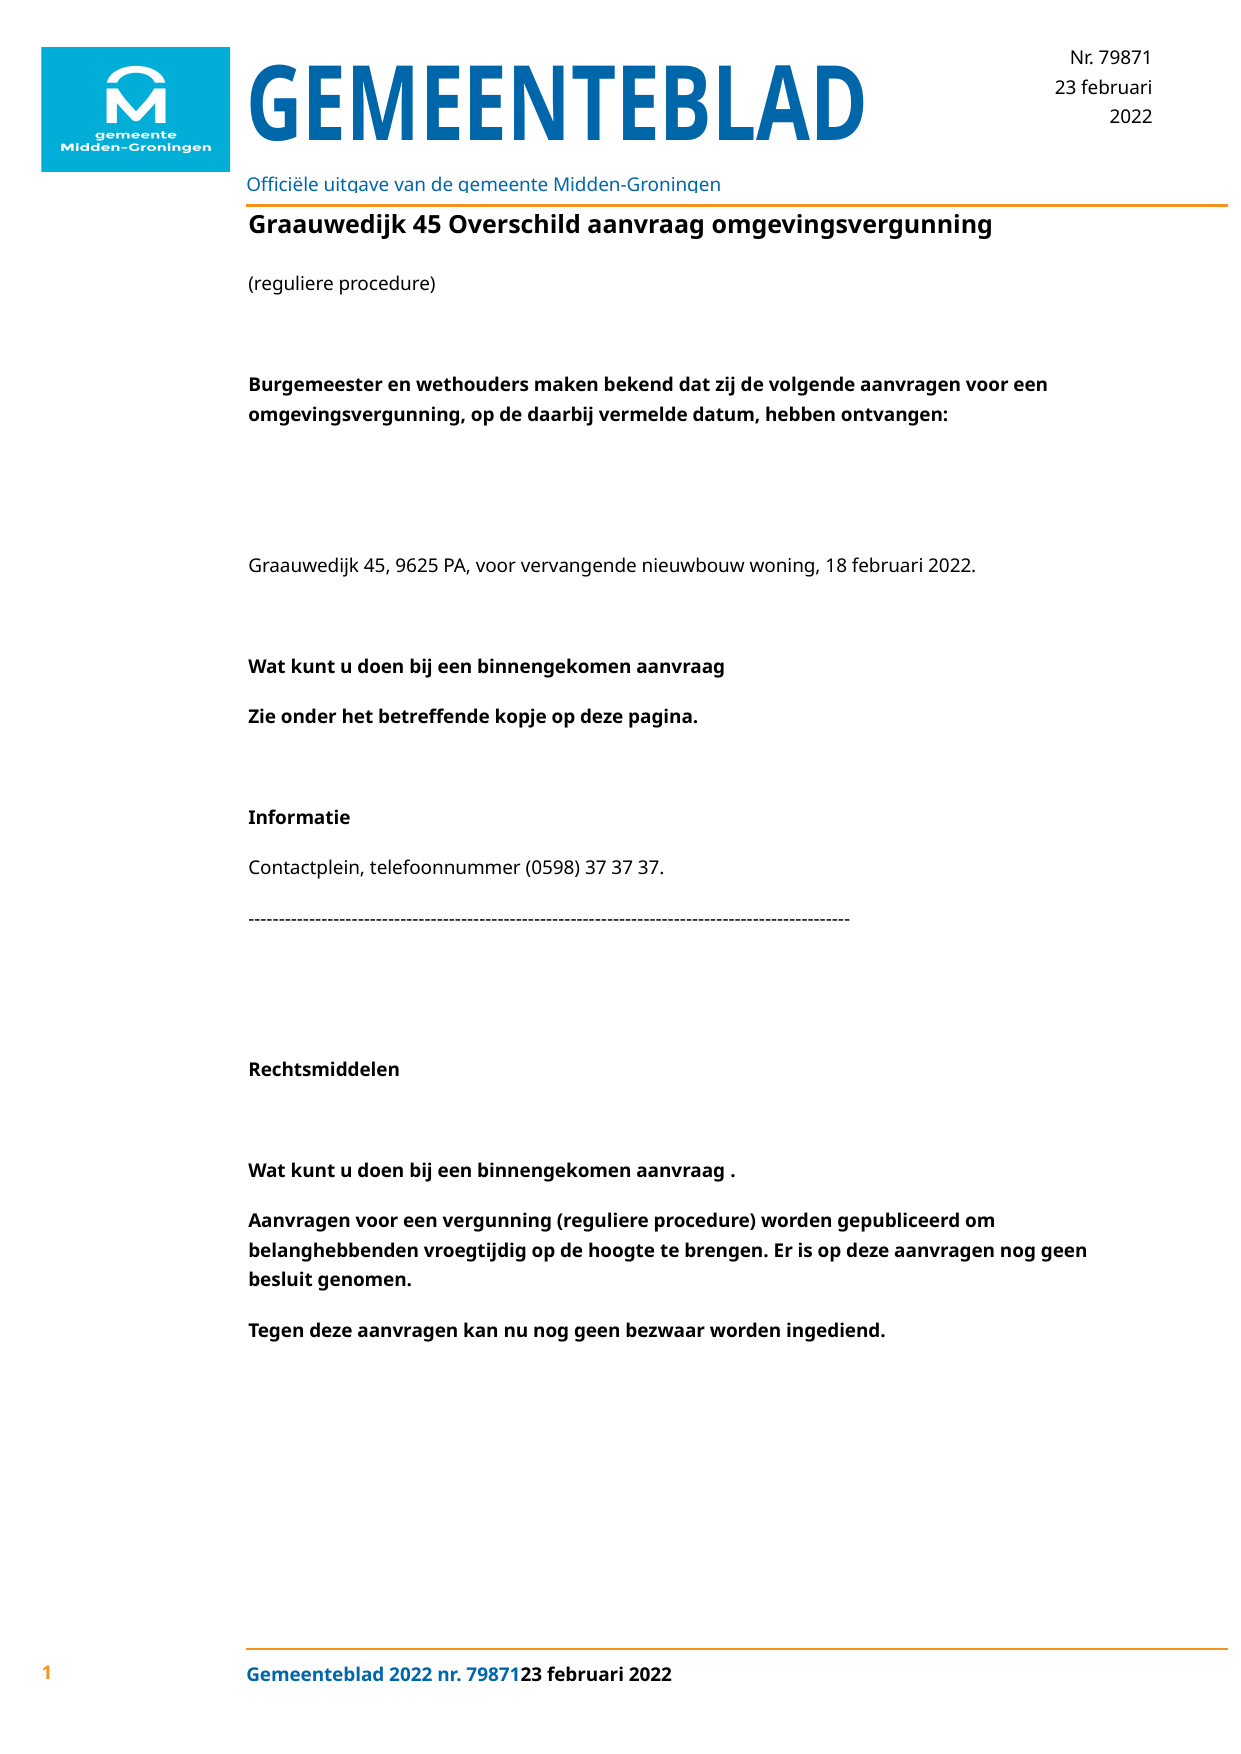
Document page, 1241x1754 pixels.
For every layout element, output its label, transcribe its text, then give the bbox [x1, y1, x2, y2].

text Graauwedijk 45 Overschild aanvraag omgevingsvergunning [248, 207, 1152, 241]
text Graauwedijk 45, 9625 PA, voor vervangende nieuwbouw woning, 18 februari 2022. [248, 552, 1152, 578]
text Wat kunt u doen bij een binnengekomen aanvraag [248, 653, 1152, 678]
text Contactplein, telefoonnummer (0598) 37 37 37. [248, 854, 1152, 880]
text (reguliere procedure) [248, 270, 1152, 296]
text Aanvragen voor een vergunning (reguliere procedure) worden gepubliceerd om belanghebbenden vroegtijdig op de hoogte te brengen. Er is op deze aanvragen nog geen besluit genomen. [248, 1207, 1152, 1292]
picture [184, 146, 190, 153]
text Rechtsmiddelen [248, 1056, 1152, 1082]
text Tegen deze aanvragen kan nu nog geen bezwaar worden ingediend. [248, 1317, 1152, 1343]
picture [108, 66, 164, 82]
picture [107, 89, 165, 122]
text Zie onder het betreffende kopje op deze pagina. [248, 703, 1152, 729]
text --------------------------------------------------------------------------------------------------- [248, 905, 1152, 931]
text Informatie [248, 804, 1152, 830]
text Wat kunt u doen bij een binnengekomen aanvraag . [248, 1157, 1152, 1183]
text Burgemeester en wethouders maken bekend dat zij de volgende aanvragen voor een omgevingsvergunning, op de daarbij vermelde datum, hebben ontvangen: [248, 371, 1152, 426]
